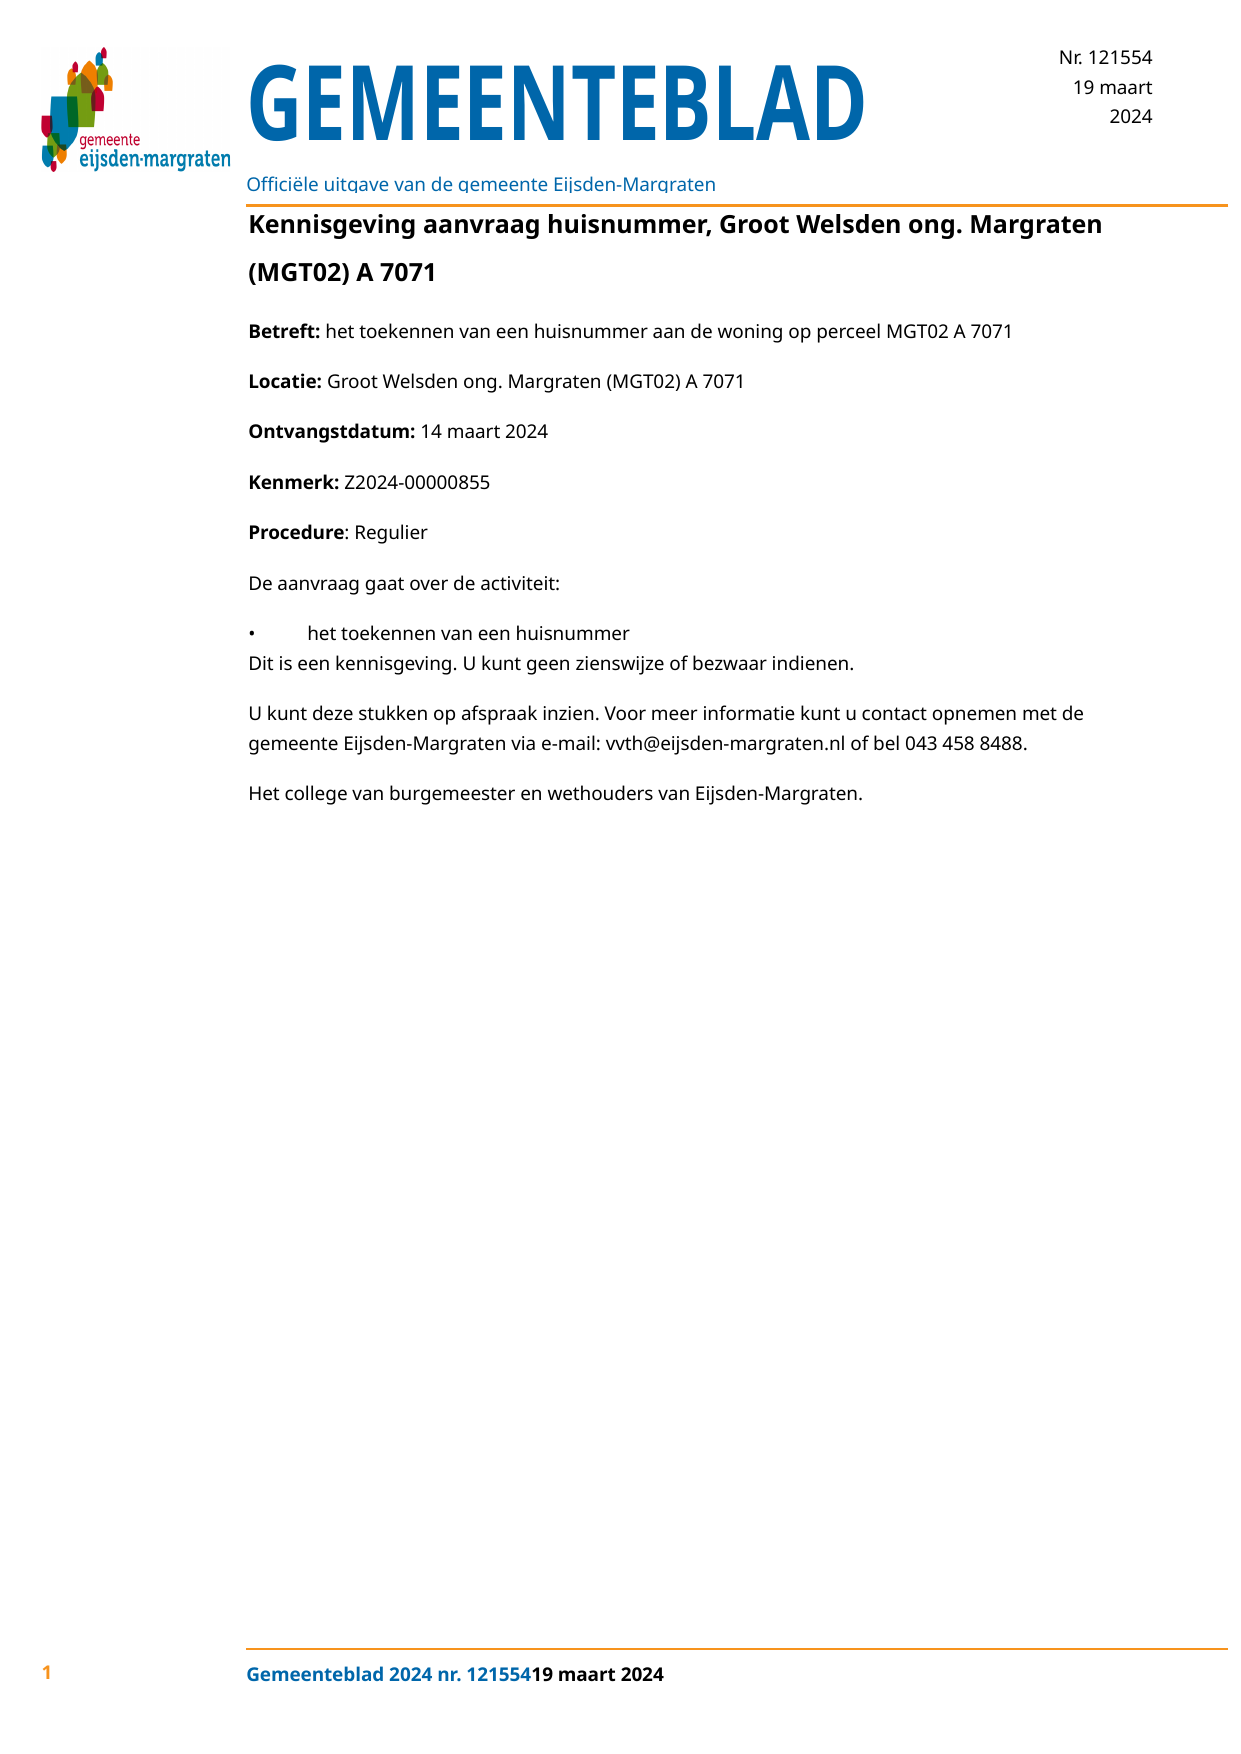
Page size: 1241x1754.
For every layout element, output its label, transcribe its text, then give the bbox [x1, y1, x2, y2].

text De aanvraag gaat over de activiteit: [248, 570, 1152, 596]
list het toekennen van een huisnummer [248, 620, 1152, 646]
text Ontvangstdatum: 14 maart 2024 [248, 419, 1152, 444]
text Betreft: het toekennen van een huisnummer aan de woning op perceel MGT02 A 7071 [248, 318, 1152, 344]
text U kunt deze stukken op afspraak inzien. Voor meer informatie kunt u contact opnemen met de gemeente Eijsden-Margraten via e-mail: vvth@eijsden-margraten.nl of bel 043 458 8488. [248, 700, 1152, 756]
text Locatie: Groot Welsden ong. Margraten (MGT02) A 7071 [248, 368, 1152, 394]
text Kennisgeving aanvraag huisnummer, Groot Welsden ong. Margraten (MGT02) A 7071 [248, 207, 1152, 288]
text Procedure: Regulier [248, 519, 1152, 545]
text Kenmerk: Z2024-00000855 [248, 469, 1152, 495]
picture [41, 47, 231, 172]
text Het college van burgemeester en wethouders van Eijsden-Margraten. [248, 780, 1152, 806]
text Dit is een kennisgeving. U kunt geen zienswijze of bezwaar indienen. [248, 650, 1152, 676]
